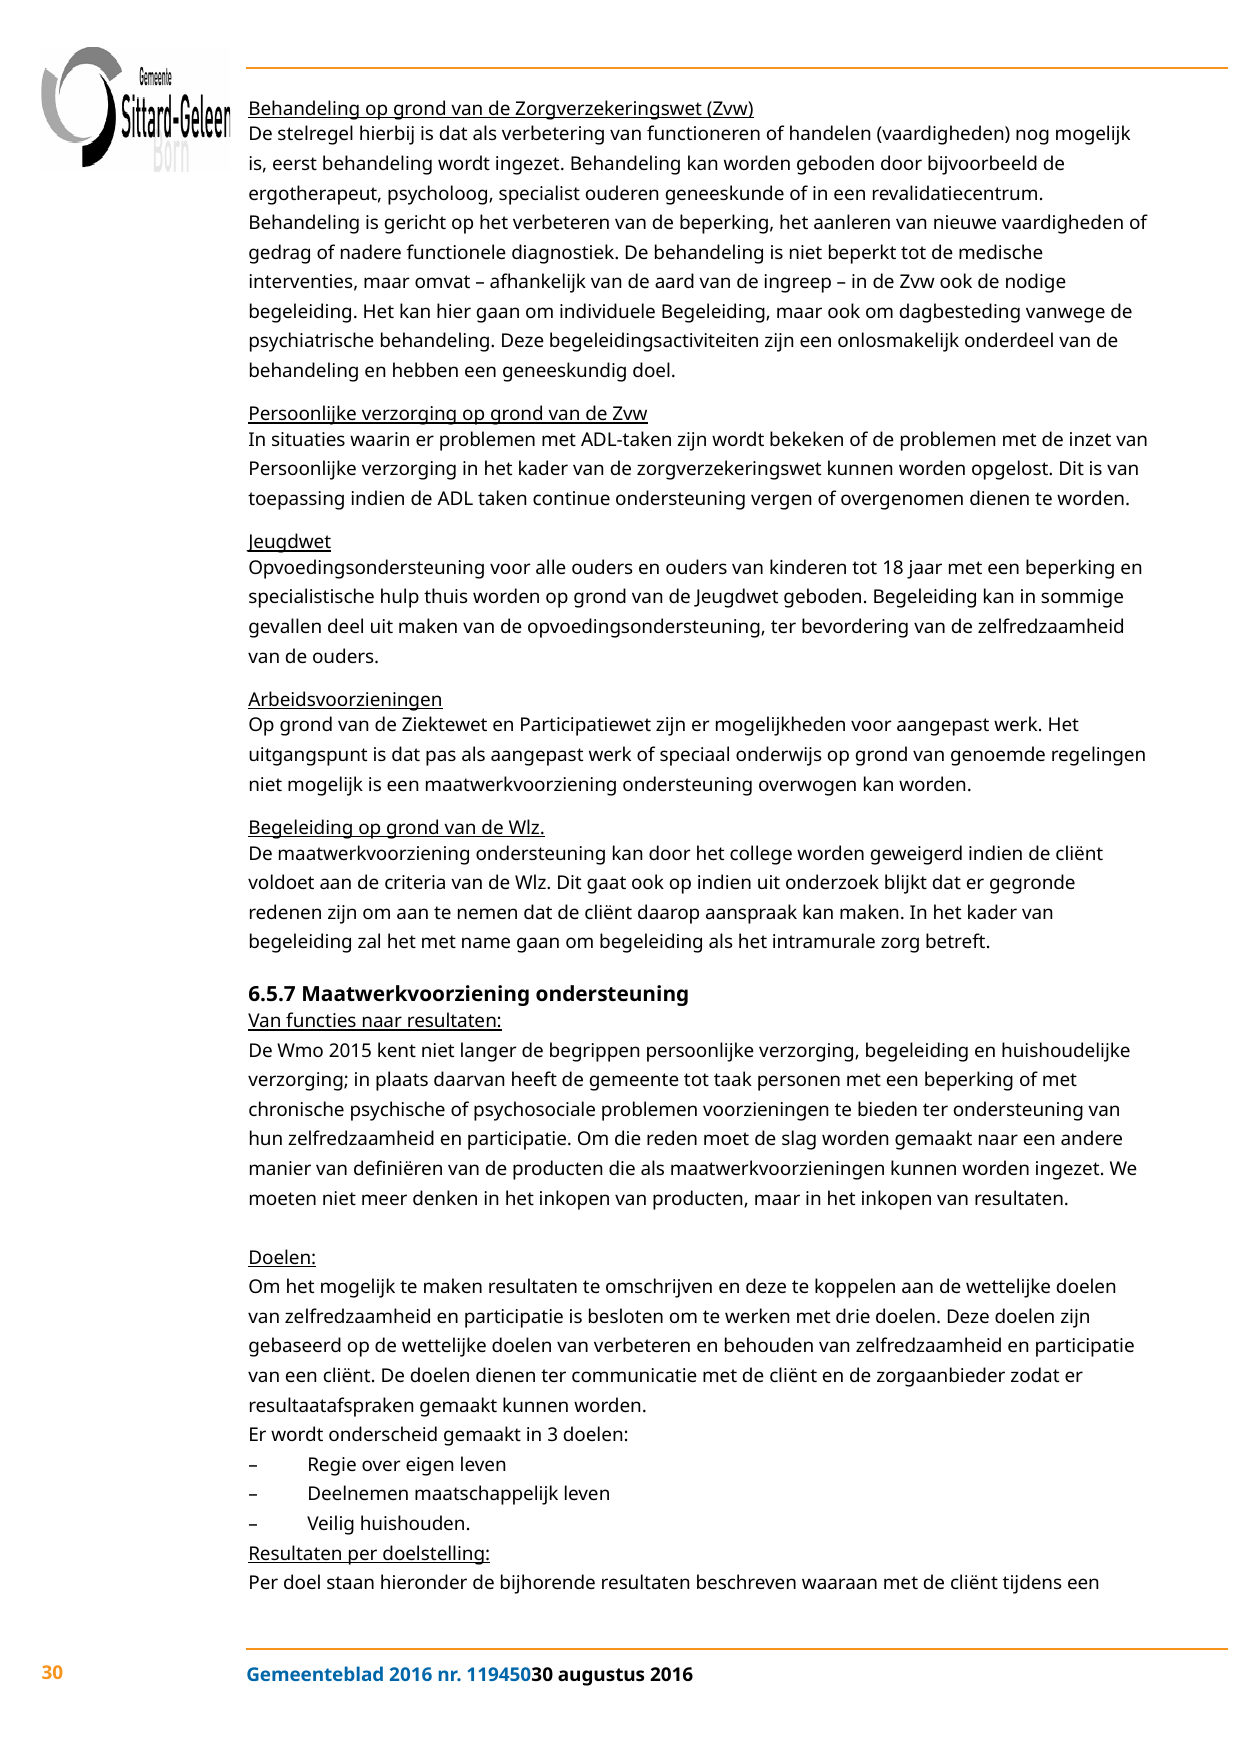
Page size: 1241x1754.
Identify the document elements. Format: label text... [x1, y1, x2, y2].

text Van functies naar resultaten: [248, 1007, 1152, 1033]
text Opvoedingsondersteuning voor alle ouders en ouders van kinderen tot 18 jaar met een beperking en specialistische hulp thuis worden op grond van de Jeugdwet geboden. Begeleiding kan in sommige gevallen deel uit maken van de opvoedingsondersteuning, ter bevordering van de zelfredzaamheid van de ouders. [248, 554, 1152, 668]
text Arbeidsvoorzieningen [248, 686, 1152, 712]
text In situaties waarin er problemen met ADL-taken zijn wordt bekeken of de problemen met de inzet van Persoonlijke verzorging in het kader van de zorgverzekeringswet kunnen worden opgelost. Dit is van toepassing indien de ADL taken continue ondersteuning vergen of overgenomen dienen te worden. [248, 426, 1152, 511]
text Om het mogelijk te maken resultaten te omschrijven en deze te koppelen aan de wettelijke doelen van zelfredzaamheid en participatie is besloten om te werken met drie doelen. Deze doelen zijn gebaseerd op de wettelijke doelen van verbeteren en behouden van zelfredzaamheid en participatie van een cliënt. De doelen dienen ter communicatie met de cliënt en de zorgaanbieder zodat er resultaatafspraken gemaakt kunnen worden. [248, 1273, 1152, 1418]
text De maatwerkvoorziening ondersteuning kan door het college worden geweigerd indien de cliënt voldoet aan de criteria van de Wlz. Dit gaat ook op indien uit onderzoek blijkt dat er gegronde redenen zijn om aan te nemen dat de cliënt daarop aanspraak kan maken. In het kader van begeleiding zal het met name gaan om begeleiding als het intramurale zorg betreft. [248, 840, 1152, 954]
text Resultaten per doelstelling: [248, 1540, 1152, 1566]
text Begeleiding op grond van de Wlz. [248, 814, 1152, 840]
text Behandeling op grond van de Zorgverzekeringswet (Zvw) [248, 95, 1152, 121]
text Jeugdwet [248, 528, 1152, 554]
text De Wmo 2015 kent niet langer de begrippen persoonlijke verzorging, begeleiding en huishoudelijke verzorging; in plaats daarvan heeft de gemeente tot taak personen met een beperking of met chronische psychische of psychosociale problemen voorzieningen te bieden ter ondersteuning van hun zelfredzaamheid en participatie. Om die reden moet de slag worden gemaakt naar een andere manier van definiëren van de producten die als maatwerkvoorzieningen kunnen worden ingezet. We moeten niet meer denken in het inkopen van producten, maar in het inkopen van resultaten. [248, 1037, 1152, 1211]
text Doelen: [248, 1244, 1152, 1270]
text Er wordt onderscheid gemaakt in 3 doelen: [248, 1421, 1152, 1447]
text De stelregel hierbij is dat als verbetering van functioneren of handelen (vaardigheden) nog mogelijk is, eerst behandeling wordt ingezet. Behandeling kan worden geboden door bijvoorbeeld de ergotherapeut, psycholoog, specialist ouderen geneeskunde of in een revalidatiecentrum. Behandeling is gericht op het verbeteren van de beperking, het aanleren van nieuwe vaardigheden of gedrag of nadere functionele diagnostiek. De behandeling is niet beperkt tot de medische interventies, maar omvat – afhankelijk van de aard van de ingreep – in de Zvw ook de nodige begeleiding. Het kan hier gaan om individuele Begeleiding, maar ook om dagbesteding vanwege de psychiatrische behandeling. Deze begeleidingsactiviteiten zijn een onlosmakelijk onderdeel van de behandeling en hebben een geneeskundig doel. [248, 121, 1152, 383]
list Deelnemen maatschappelijk leven [248, 1481, 1152, 1506]
list Regie over eigen leven [248, 1451, 1152, 1477]
picture [41, 47, 231, 172]
text Op grond van de Ziektewet en Participatiewet zijn er mogelijkheden voor aangepast werk. Het uitgangspunt is dat pas als aangepast werk of speciaal onderwijs op grond van genoemde regelingen niet mogelijk is een maatwerkvoorziening ondersteuning overwogen kan worden. [248, 712, 1152, 797]
text Persoonlijke verzorging op grond van de Zvw [248, 400, 1152, 426]
list Veilig huishouden. [248, 1510, 1152, 1536]
text Per doel staan hieronder de bijhorende resultaten beschreven waaraan met de cliënt tijdens een [248, 1569, 1152, 1595]
text 6.5.7 Maatwerkvoorziening ondersteuning [248, 979, 1152, 1007]
